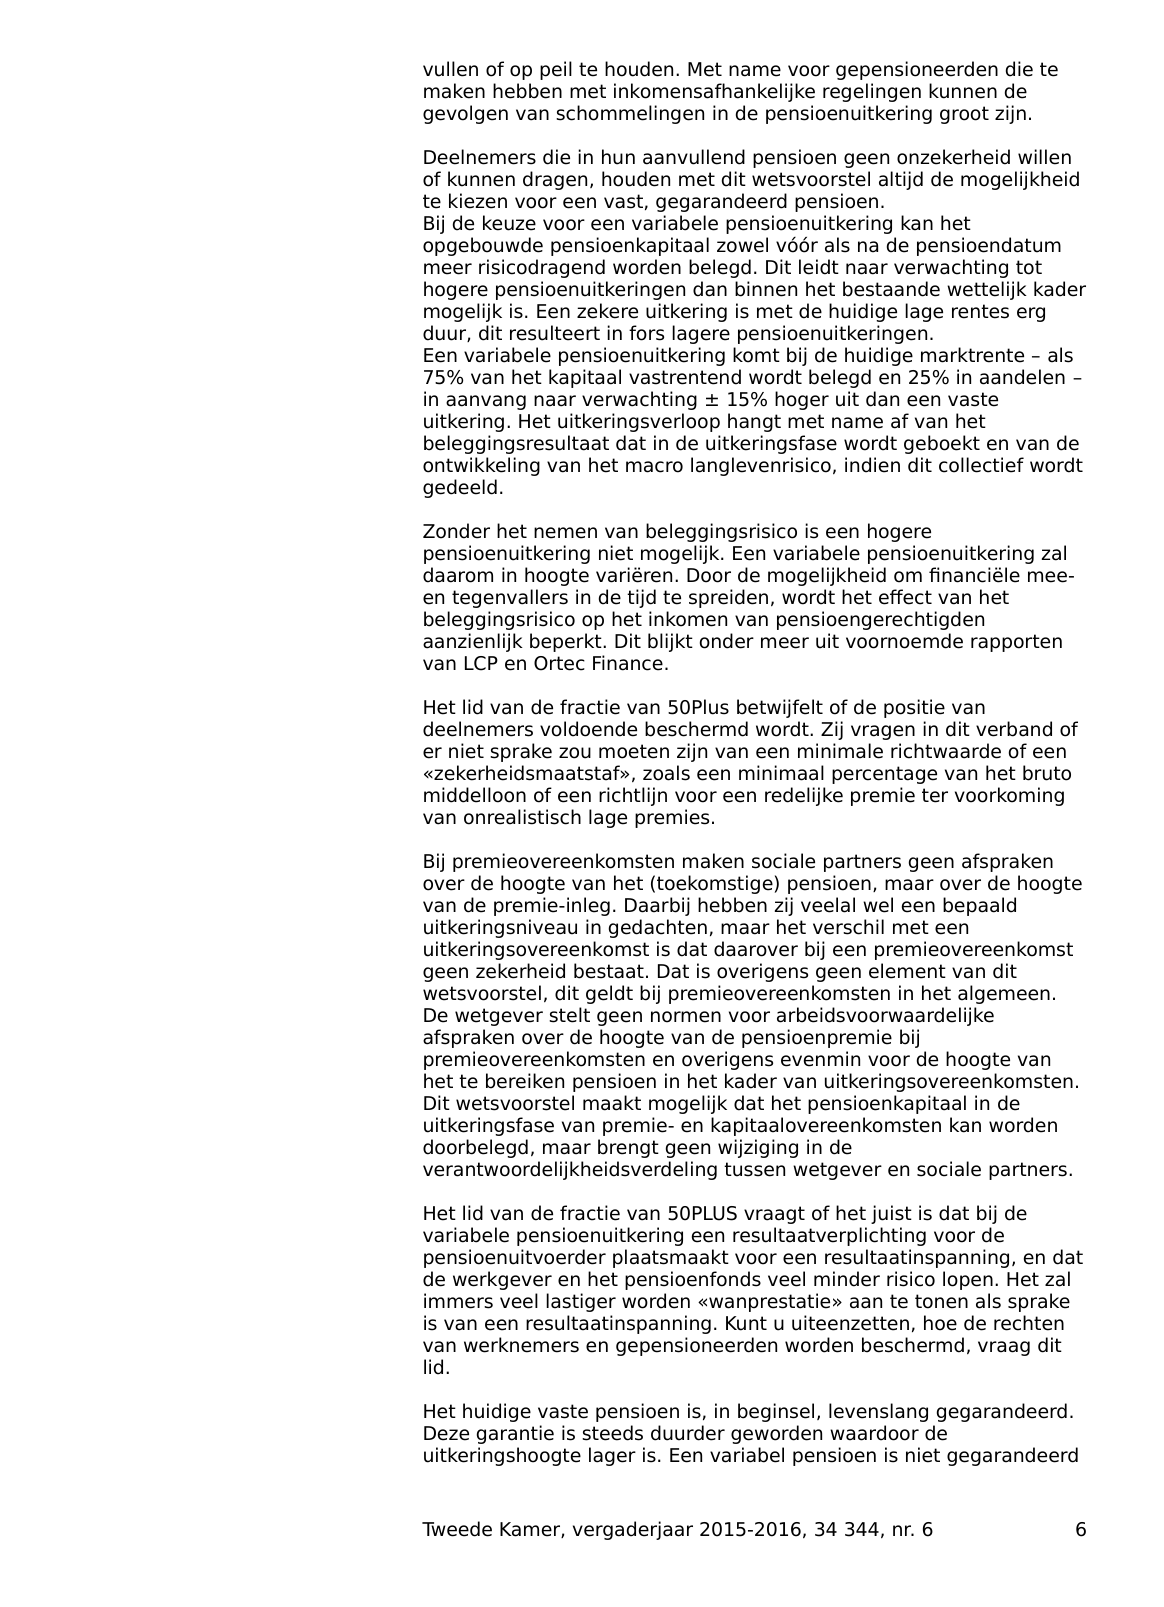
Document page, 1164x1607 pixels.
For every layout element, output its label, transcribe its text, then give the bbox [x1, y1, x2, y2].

text Bij de keuze voor een variabele pensioenuitkering kan het opgebouwde pensioenkapitaal zowel vóór als na de pensioendatum meer risicodragend worden belegd. Dit leidt naar verwachting tot hogere pensioenuitkeringen dan binnen het bestaande wettelijk kader mogelijk is. Een zekere uitkering is met de huidige lage rentes erg duur, dit resulteert in fors lagere pensioenuitkeringen. [422, 213, 1087, 345]
text Zonder het nemen van beleggingsrisico is een hogere pensioenuitkering niet mogelijk. Een variabele pensioenuitkering zal daarom in hoogte variëren. Door de mogelijkheid om financiële mee- en tegenvallers in de tijd te spreiden, wordt het effect van het beleggingsrisico op het inkomen van pensioengerechtigden aanzienlijk beperkt. Dit blijkt onder meer uit voornoemde rapporten van LCP en Ortec Finance. [422, 521, 1087, 675]
text Het lid van de fractie van 50PLUS vraagt of het juist is dat bij de variabele pensioenuitkering een resultaatverplichting voor de pensioenuitvoerder plaatsmaakt voor een resultaatinspanning, en dat de werkgever en het pensioenfonds veel minder risico lopen. Het zal immers veel lastiger worden «wanprestatie» aan te tonen als sprake is van een resultaatinspanning. Kunt u uiteenzetten, hoe de rechten van werknemers en gepensioneerden worden beschermd, vraag dit lid. [422, 1203, 1087, 1379]
text Deelnemers die in hun aanvullend pensioen geen onzekerheid willen of kunnen dragen, houden met dit wetsvoorstel altijd de mogelijkheid te kiezen voor een vast, gegarandeerd pensioen. [422, 147, 1087, 213]
text Een variabele pensioenuitkering komt bij de huidige marktrente – als 75% van het kapitaal vastrentend wordt belegd en 25% in aandelen – in aanvang naar verwachting ± 15% hoger uit dan een vaste uitkering. Het uitkeringsverloop hangt met name af van het beleggingsresultaat dat in de uitkeringsfase wordt geboekt en van de ontwikkeling van het macro langlevenrisico, indien dit collectief wordt gedeeld. [422, 345, 1087, 499]
text Bij premieovereenkomsten maken sociale partners geen afspraken over de hoogte van het (toekomstige) pensioen, maar over de hoogte van de premie-inleg. Daarbij hebben zij veelal wel een bepaald uitkeringsniveau in gedachten, maar het verschil met een uitkeringsovereenkomst is dat daarover bij een premieovereenkomst geen zekerheid bestaat. Dat is overigens geen element van dit wetsvoorstel, dit geldt bij premieovereenkomsten in het algemeen. [422, 851, 1087, 1005]
text De wetgever stelt geen normen voor arbeidsvoorwaardelijke afspraken over de hoogte van de pensioenpremie bij premieovereenkomsten en overigens evenmin voor de hoogte van het te bereiken pensioen in het kader van uitkeringsovereenkomsten. Dit wetsvoorstel maakt mogelijk dat het pensioenkapitaal in de uitkeringsfase van premie- en kapitaalovereenkomsten kan worden doorbelegd, maar brengt geen wijziging in de verantwoordelijkheidsverdeling tussen wetgever en sociale partners. [422, 1005, 1087, 1181]
text Het huidige vaste pensioen is, in beginsel, levenslang gegarandeerd. Deze garantie is steeds duurder geworden waardoor de uitkeringshoogte lager is. Een variabel pensioen is niet gegarandeerd [422, 1401, 1087, 1467]
text Het lid van de fractie van 50Plus betwijfelt of de positie van deelnemers voldoende beschermd wordt. Zij vragen in dit verband of er niet sprake zou moeten zijn van een minimale richtwaarde of een «zekerheidsmaatstaf», zoals een minimaal percentage van het bruto middelloon of een richtlijn voor een redelijke premie ter voorkoming van onrealistisch lage premies. [422, 697, 1087, 829]
text vullen of op peil te houden. Met name voor gepensioneerden die te maken hebben met inkomensafhankelijke regelingen kunnen de gevolgen van schommelingen in de pensioenuitkering groot zijn. [422, 59, 1087, 125]
